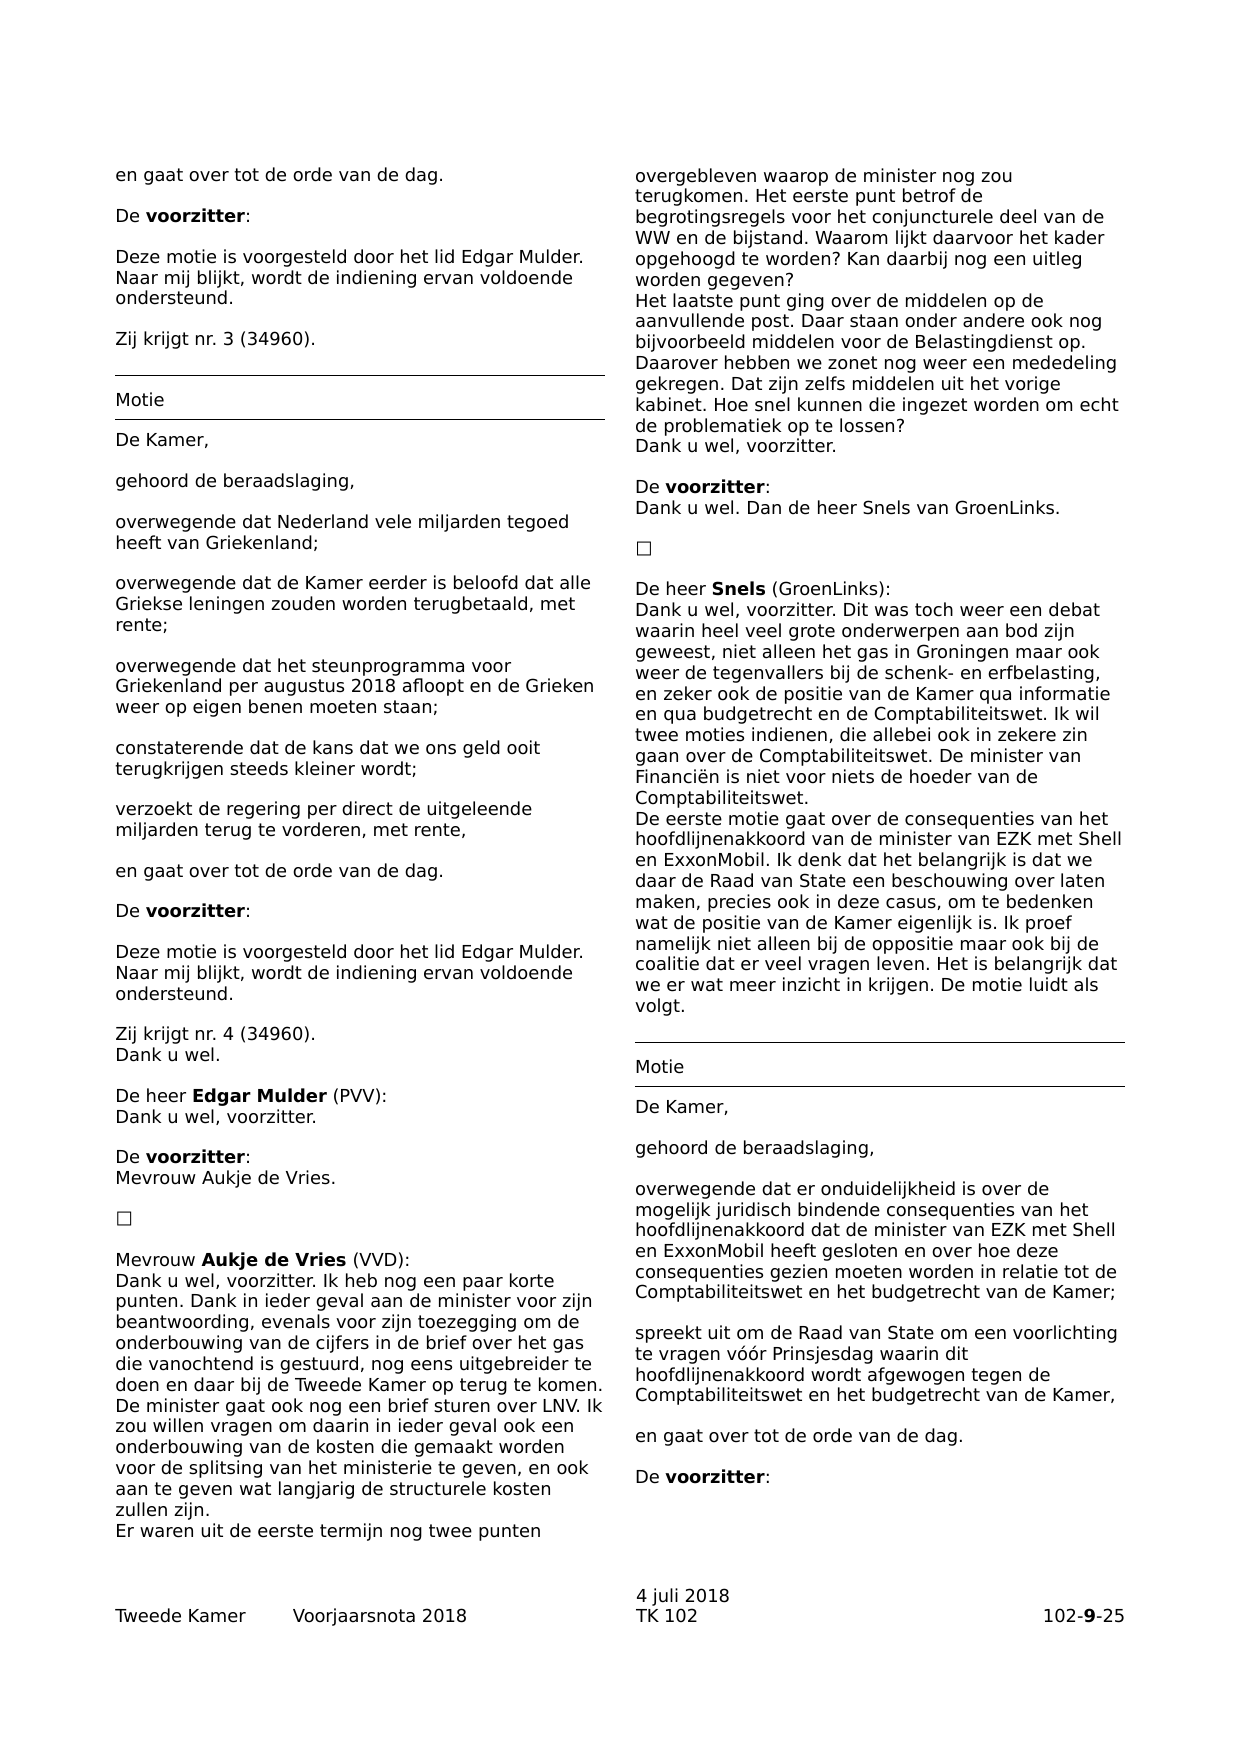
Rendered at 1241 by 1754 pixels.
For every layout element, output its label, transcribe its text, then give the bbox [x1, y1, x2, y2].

text spreekt uit om de Raad van State om een voorlichting te vragen vóór Prinsjesdag waarin dit hoofdlijnenakkoord wordt afgewogen tegen de Comptabiliteitswet en het budgetrecht van de Kamer, [635, 1323, 1125, 1406]
text Dank u wel, voorzitter. [635, 436, 1125, 457]
text De eerste motie gaat over de consequenties van het hoofdlijnenakkoord van de minister van EZK met Shell en ExxonMobil. Ik denk dat het belangrijk is dat we daar de Raad van State een beschouwing over laten maken, precies ook in deze casus, om te bedenken wat de positie van de Kamer eigenlijk is. Ik proef namelijk niet alleen bij de oppositie maar ook bij de coalitie dat er veel vragen leven. Het is belangrijk dat we er wat meer inzicht in krijgen. De motie luidt als volgt. [635, 808, 1125, 1017]
text Mevrouw Aukje de Vries (VVD): [115, 1249, 605, 1270]
text gehoord de beraadslaging, [635, 1138, 1125, 1159]
text en gaat over tot de orde van de dag. [115, 861, 605, 881]
text overgebleven waarop de minister nog zou terugkomen. Het eerste punt betrof de begrotingsregels voor het conjuncturele deel van de WW en de bijstand. Waarom lijkt daarvoor het kader opgehoogd te worden? Kan daarbij nog een uitleg worden gegeven? [635, 165, 1125, 290]
text Dank u wel. Dan de heer Snels van GroenLinks. [635, 498, 1125, 518]
text Zij krijgt nr. 3 (34960). [115, 329, 605, 350]
text Deze motie is voorgesteld door het lid Edgar Mulder. Naar mij blijkt, wordt de indiening ervan voldoende ondersteund. [115, 942, 605, 1004]
text Er waren uit de eerste termijn nog twee punten [115, 1520, 605, 1541]
text verzoekt de regering per direct de uitgeleende miljarden terug te vorderen, met rente, [115, 799, 605, 841]
text en gaat over tot de orde van de dag. [635, 1426, 1125, 1447]
text ⬜ [115, 1209, 605, 1229]
text Motie [115, 389, 605, 410]
text gehoord de beraadslaging, [115, 471, 605, 492]
text en gaat over tot de orde van de dag. [115, 165, 605, 186]
text De heer Edgar Mulder (PVV): [115, 1086, 605, 1106]
text overwegende dat de Kamer eerder is beloofd dat alle Griekse leningen zouden worden terugbetaald, met rente; [115, 573, 605, 635]
text De voorzitter: [115, 206, 605, 227]
text De voorzitter: [115, 1147, 605, 1168]
text Dank u wel, voorzitter. [115, 1106, 605, 1127]
text constaterende dat de kans dat we ons geld ooit terugkrijgen steeds kleiner wordt; [115, 738, 605, 779]
text Dank u wel, voorzitter. Ik heb nog een paar korte punten. Dank in ieder geval aan de minister voor zijn beantwoording, evenals voor zijn toezegging om de onderbouwing van de cijfers in de brief over het gas die vanochtend is gestuurd, nog eens uitgebreider te doen en daar bij de Tweede Kamer op terug te komen. [115, 1270, 605, 1395]
text De heer Snels (GroenLinks): [635, 579, 1125, 600]
text Het laatste punt ging over de middelen op de aanvullende post. Daar staan onder andere ook nog bijvoorbeeld middelen voor de Belastingdienst op. Daarover hebben we zonet nog weer een mededeling gekregen. Dat zijn zelfs middelen uit het vorige kabinet. Hoe snel kunnen die ingezet worden om echt de problematiek op te lossen? [635, 290, 1125, 436]
text De voorzitter: [115, 901, 605, 922]
text Dank u wel, voorzitter. Dit was toch weer een debat waarin heel veel grote onderwerpen aan bod zijn geweest, niet alleen het gas in Groningen maar ook weer de tegenvallers bij de schenk- en erfbelasting, en zeker ook de positie van de Kamer qua informatie en qua budgetrecht en de Comptabiliteitswet. Ik wil twee moties indienen, die allebei ook in zekere zin gaan over de Comptabiliteitswet. De minister van Financiën is niet voor niets de hoeder van de Comptabiliteitswet. [635, 600, 1125, 808]
text De Kamer, [635, 1097, 1125, 1118]
text De Kamer, [115, 430, 605, 451]
text overwegende dat Nederland vele miljarden tegoed heeft van Griekenland; [115, 512, 605, 553]
text ⬜ [635, 538, 1125, 559]
text De voorzitter: [635, 1467, 1125, 1487]
text overwegende dat het steunprogramma voor Griekenland per augustus 2018 afloopt en de Grieken weer op eigen benen moeten staan; [115, 655, 605, 718]
text De minister gaat ook nog een brief sturen over LNV. Ik zou willen vragen om daarin in ieder geval ook een onderbouwing van de kosten die gemaakt worden voor de splitsing van het ministerie te geven, en ook aan te geven wat langjarig de structurele kosten zullen zijn. [115, 1395, 605, 1520]
text Deze motie is voorgesteld door het lid Edgar Mulder. Naar mij blijkt, wordt de indiening ervan voldoende ondersteund. [115, 247, 605, 309]
text Mevrouw Aukje de Vries. [115, 1168, 605, 1189]
text De voorzitter: [635, 477, 1125, 498]
text Dank u wel. [115, 1045, 605, 1066]
text Motie [635, 1057, 1125, 1077]
text Zij krijgt nr. 4 (34960). [115, 1024, 605, 1045]
text overwegende dat er onduidelijkheid is over de mogelijk juridisch bindende consequenties van het hoofdlijnenakkoord dat de minister van EZK met Shell en ExxonMobil heeft gesloten en over hoe deze consequenties gezien moeten worden in relatie tot de Comptabiliteitswet en het budgetrecht van de Kamer; [635, 1179, 1125, 1303]
